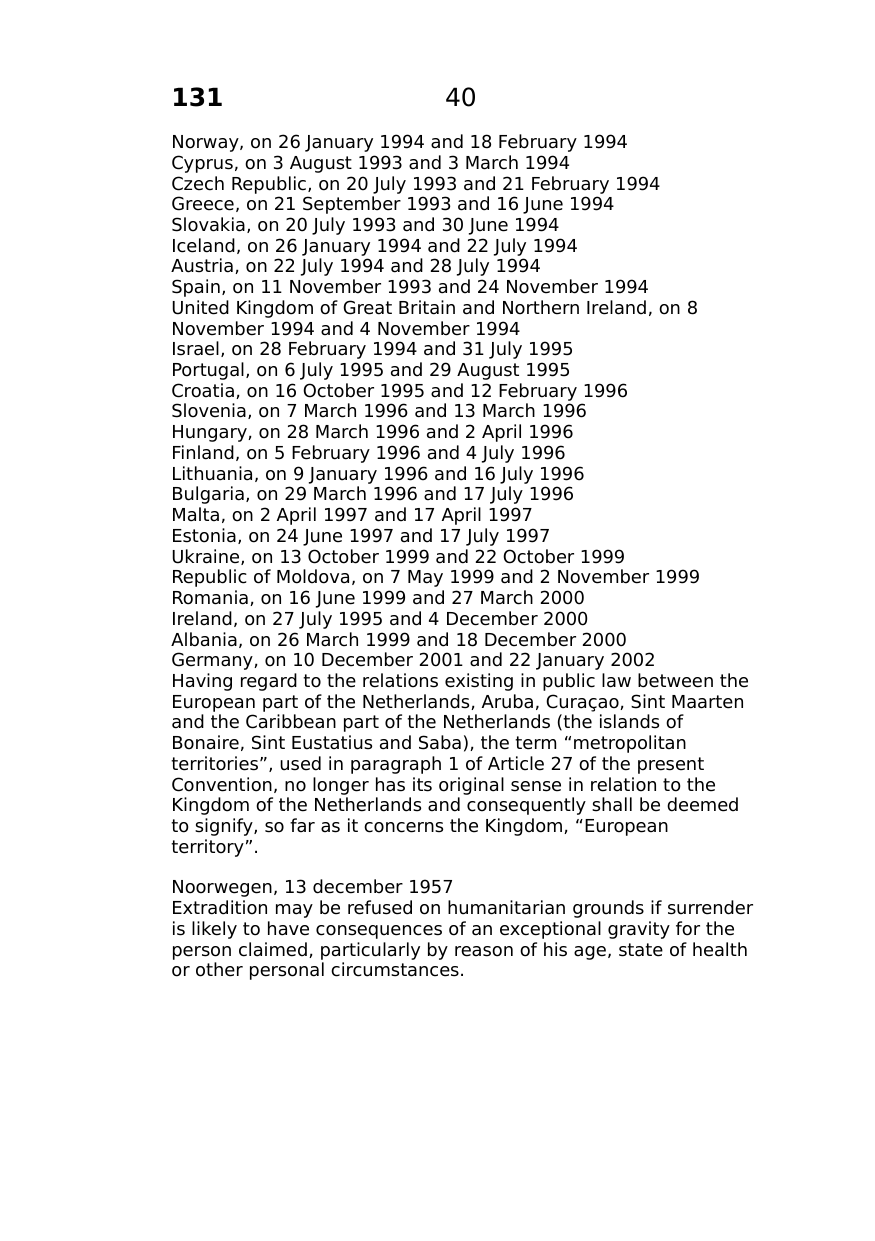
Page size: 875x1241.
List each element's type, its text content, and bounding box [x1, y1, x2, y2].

text Lithuania, on 9 January 1996 and 16 July 1996 [171, 463, 756, 484]
text Slovakia, on 20 July 1993 and 30 June 1994 [171, 215, 756, 236]
text Extradition may be refused on humanitarian grounds if surrender is likely to have consequences of an exceptional gravity for the person claimed, particularly by reason of his age, state of health or other personal circumstances. [171, 898, 756, 981]
text Greece, on 21 September 1993 and 16 June 1994 [171, 194, 756, 215]
text Bulgaria, on 29 March 1996 and 17 July 1996 [171, 484, 756, 505]
text Spain, on 11 November 1993 and 24 November 1994 [171, 277, 756, 298]
text Austria, on 22 July 1994 and 28 July 1994 [171, 256, 756, 277]
text Slovenia, on 7 March 1996 and 13 March 1996 [171, 401, 756, 422]
text United Kingdom of Great Britain and Northern Ireland, on 8 November 1994 and 4 November 1994 [171, 298, 756, 339]
text Ukraine, on 13 October 1999 and 22 October 1999 [171, 546, 756, 567]
text Finland, on 5 February 1996 and 4 July 1996 [171, 443, 756, 463]
text Germany, on 10 December 2001 and 22 January 2002 [171, 650, 756, 671]
text Croatia, on 16 October 1995 and 12 February 1996 [171, 381, 756, 401]
text Israel, on 28 February 1994 and 31 July 1995 [171, 339, 756, 360]
text Estonia, on 24 June 1997 and 17 July 1997 [171, 526, 756, 546]
text Albania, on 26 March 1999 and 18 December 2000 [171, 629, 756, 650]
text Noorwegen, 13 december 1957 [171, 877, 756, 898]
text Malta, on 2 April 1997 and 17 April 1997 [171, 505, 756, 526]
text Cyprus, on 3 August 1993 and 3 March 1994 [171, 153, 756, 173]
text Hungary, on 28 March 1996 and 2 April 1996 [171, 422, 756, 443]
text Having regard to the relations existing in public law between the European part of the Netherlands, Aruba, Curaçao, Sint Maarten and the Caribbean part of the Netherlands (the islands of Bonaire, Sint Eustatius and Saba), the term “metropolitan territories”, used in paragraph 1 of Article 27 of the present Convention, no longer has its original sense in relation to the Kingdom of the Netherlands and consequently shall be deemed to signify, so far as it concerns the Kingdom, “European territory”. [171, 671, 756, 857]
text Czech Republic, on 20 July 1993 and 21 February 1994 [171, 173, 756, 194]
text Ireland, on 27 July 1995 and 4 December 2000 [171, 609, 756, 629]
text Republic of Moldova, on 7 May 1999 and 2 November 1999 [171, 567, 756, 588]
text Iceland, on 26 January 1994 and 22 July 1994 [171, 236, 756, 256]
text Portugal, on 6 July 1995 and 29 August 1995 [171, 360, 756, 381]
text Norway, on 26 January 1994 and 18 February 1994 [171, 132, 756, 153]
text Romania, on 16 June 1999 and 27 March 2000 [171, 588, 756, 609]
